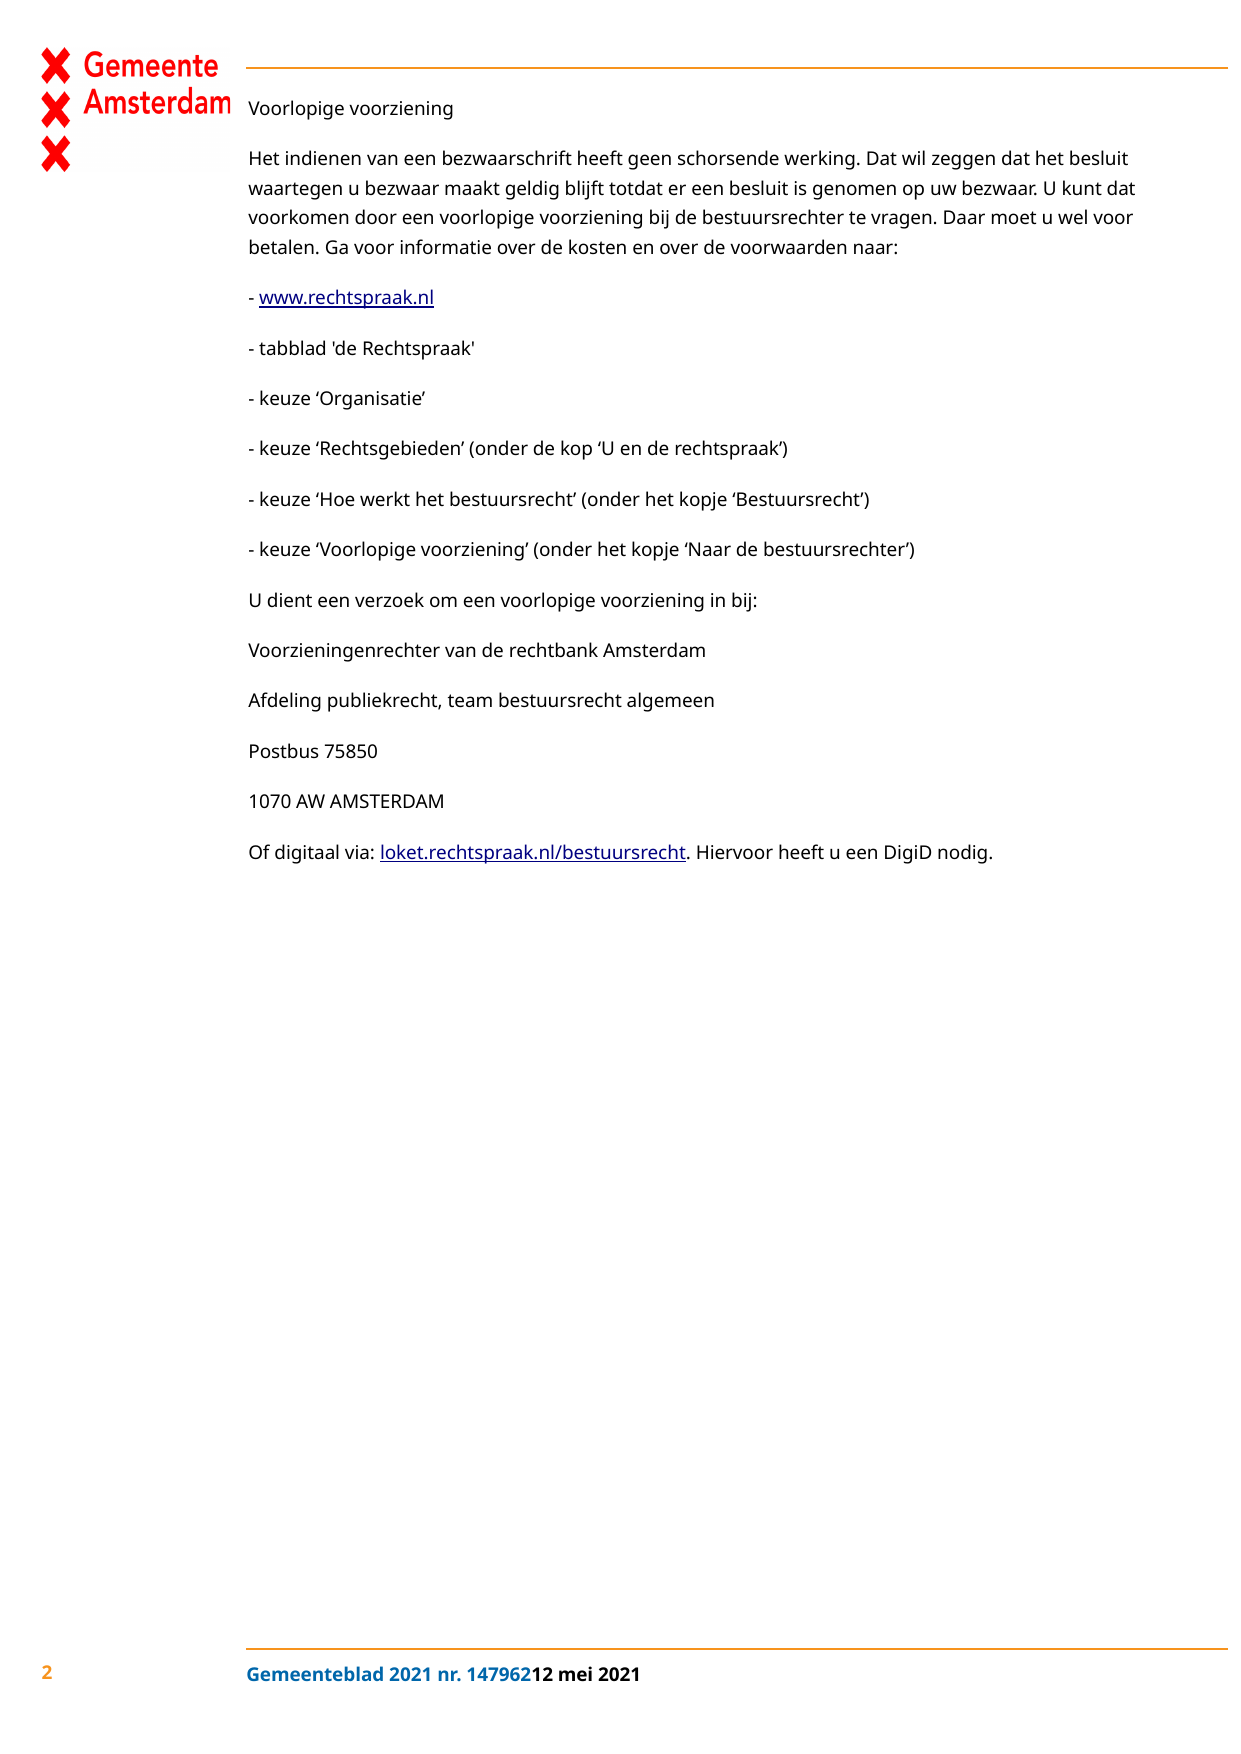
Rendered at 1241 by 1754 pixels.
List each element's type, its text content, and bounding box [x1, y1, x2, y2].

text Voorlopige voorziening [248, 95, 1152, 121]
text - www.rechtspraak.nl [248, 284, 1152, 310]
text Afdeling publiekrecht, team bestuursrecht algemeen [248, 688, 1152, 713]
picture [41, 47, 231, 172]
text - keuze ‘Voorlopige voorziening’ (onder het kopje ‘Naar de bestuursrechter’) [248, 536, 1152, 562]
text Postbus 75850 [248, 738, 1152, 764]
text Het indienen van een bezwaarschrift heeft geen schorsende werking. Dat wil zeggen dat het besluit waartegen u bezwaar maakt geldig blijft totdat er een besluit is genomen op uw bezwaar. U kunt dat voorkomen door een voorlopige voorziening bij de bestuursrechter te vragen. Daar moet u wel voor betalen. Ga voor informatie over de kosten en over de voorwaarden naar: [248, 145, 1152, 260]
text U dient een verzoek om een voorlopige voorziening in bij: [248, 587, 1152, 613]
text - keuze ‘Organisatie’ [248, 385, 1152, 411]
text Of digitaal via: loket.rechtspraak.nl/bestuursrecht. Hiervoor heeft u een DigiD nodig. [248, 839, 1152, 865]
text - tabblad 'de Rechtspraak' [248, 335, 1152, 361]
text - keuze ‘Rechtsgebieden’ (onder de kop ‘U en de rechtspraak’) [248, 436, 1152, 461]
text Voorzieningenrechter van de rechtbank Amsterdam [248, 637, 1152, 663]
text - keuze ‘Hoe werkt het bestuursrecht’ (onder het kopje ‘Bestuursrecht’) [248, 486, 1152, 512]
text 1070 AW AMSTERDAM [248, 788, 1152, 814]
